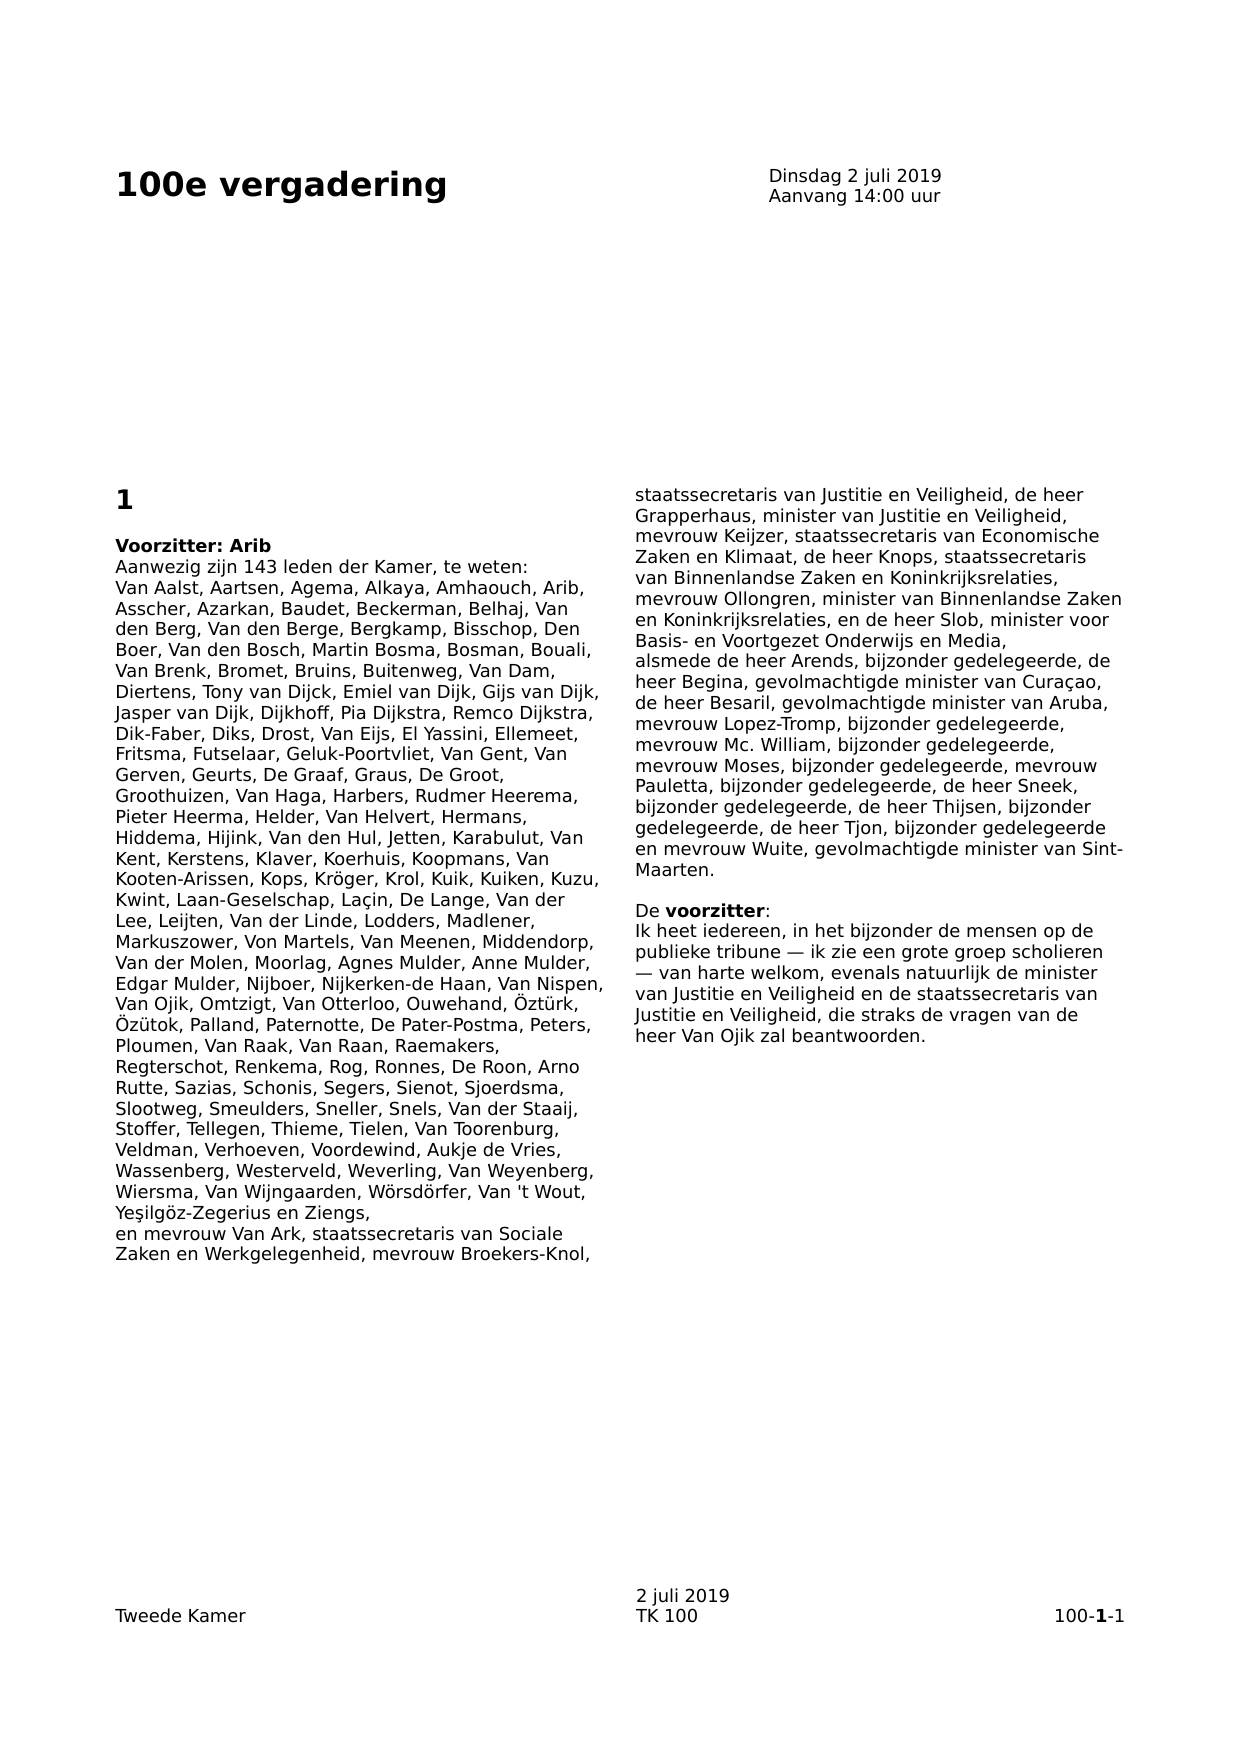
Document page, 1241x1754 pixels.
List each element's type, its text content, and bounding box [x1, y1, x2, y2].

text Van Aalst, Aartsen, Agema, Alkaya, Amhaouch, Arib, Asscher, Azarkan, Baudet, Beckerman, Belhaj, Van den Berg, Van den Berge, Bergkamp, Bisschop, Den Boer, Van den Bosch, Martin Bosma, Bosman, Bouali, Van Brenk, Bromet, Bruins, Buitenweg, Van Dam, Diertens, Tony van Dijck, Emiel van Dijk, Gijs van Dijk, Jasper van Dijk, Dijkhoff, Pia Dijkstra, Remco Dijkstra, Dik-Faber, Diks, Drost, Van Eijs, El Yassini, Ellemeet, Fritsma, Futselaar, Geluk-Poortvliet, Van Gent, Van Gerven, Geurts, De Graaf, Graus, De Groot, Groothuizen, Van Haga, Harbers, Rudmer Heerema, Pieter Heerma, Helder, Van Helvert, Hermans, Hiddema, Hijink, Van den Hul, Jetten, Karabulut, Van Kent, Kerstens, Klaver, Koerhuis, Koopmans, Van Kooten-Arissen, Kops, Kröger, Krol, Kuik, Kuiken, Kuzu, Kwint, Laan-Geselschap, Laçin, De Lange, Van der Lee, Leijten, Van der Linde, Lodders, Madlener, Markuszower, Von Martels, Van Meenen, Middendorp, Van der Molen, Moorlag, Agnes Mulder, Anne Mulder, Edgar Mulder, Nijboer, Nijkerken-de Haan, Van Nispen, Van Ojik, Omtzigt, Van Otterloo, Ouwehand, Öztürk, Özütok, Palland, Paternotte, De Pater-Postma, Peters, Ploumen, Van Raak, Van Raan, Raemakers, Regterschot, Renkema, Rog, Ronnes, De Roon, Arno Rutte, Sazias, Schonis, Segers, Sienot, Sjoerdsma, Slootweg, Smeulders, Sneller, Snels, Van der Staaij, Stoffer, Tellegen, Thieme, Tielen, Van Toorenburg, Veldman, Verhoeven, Voordewind, Aukje de Vries, Wassenberg, Westerveld, Weverling, Van Weyenberg, Wiersma, Van Wijngaarden, Wörsdörfer, Van 't Wout, Yeşilgöz-Zegerius en Ziengs, [115, 577, 605, 1223]
text Aanwezig zijn 143 leden der Kamer, te weten: [115, 557, 605, 577]
text Ik heet iedereen, in het bijzonder de mensen op de publieke tribune — ik zie een grote groep scholieren — van harte welkom, evenals natuurlijk de minister van Justitie en Veiligheid en de staatssecretaris van Justitie en Veiligheid, die straks de vragen van de heer Van Ojik zal beantwoorden. [635, 921, 1125, 1046]
title 1 [115, 484, 605, 516]
table_cell Aanvang 14:00 uur [769, 186, 1125, 207]
text staatssecretaris van Justitie en Veiligheid, de heer Grapperhaus, minister van Justitie en Veiligheid, mevrouw Keijzer, staatssecretaris van Economische Zaken en Klimaat, de heer Knops, staatssecretaris van Binnenlandse Zaken en Koninkrijksrelaties, mevrouw Ollongren, minister van Binnenlandse Zaken en Koninkrijksrelaties, en de heer Slob, minister voor Basis- en Voortgezet Onderwijs en Media, [635, 484, 1125, 651]
table_header Dinsdag 2 juli 2019 [769, 165, 1125, 186]
text alsmede de heer Arends, bijzonder gedelegeerde, de heer Begina, gevolmachtigde minister van Curaçao, de heer Besaril, gevolmachtigde minister van Aruba, mevrouw Lopez-Tromp, bijzonder gedelegeerde, mevrouw Mc. William, bijzonder gedelegeerde, mevrouw Moses, bijzonder gedelegeerde, mevrouw Pauletta, bijzonder gedelegeerde, de heer Sneek, bijzonder gedelegeerde, de heer Thijsen, bijzonder gedelegeerde, de heer Tjon, bijzonder gedelegeerde en mevrouw Wuite, gevolmachtigde minister van Sint-Maarten. [635, 651, 1125, 880]
text Voorzitter: Arib [115, 536, 605, 557]
table_header 100e vergadering [115, 165, 768, 207]
text De voorzitter: [635, 900, 1125, 921]
text en mevrouw Van Ark, staatssecretaris van Sociale Zaken en Werkgelegenheid, mevrouw Broekers-Knol, [115, 1223, 605, 1265]
